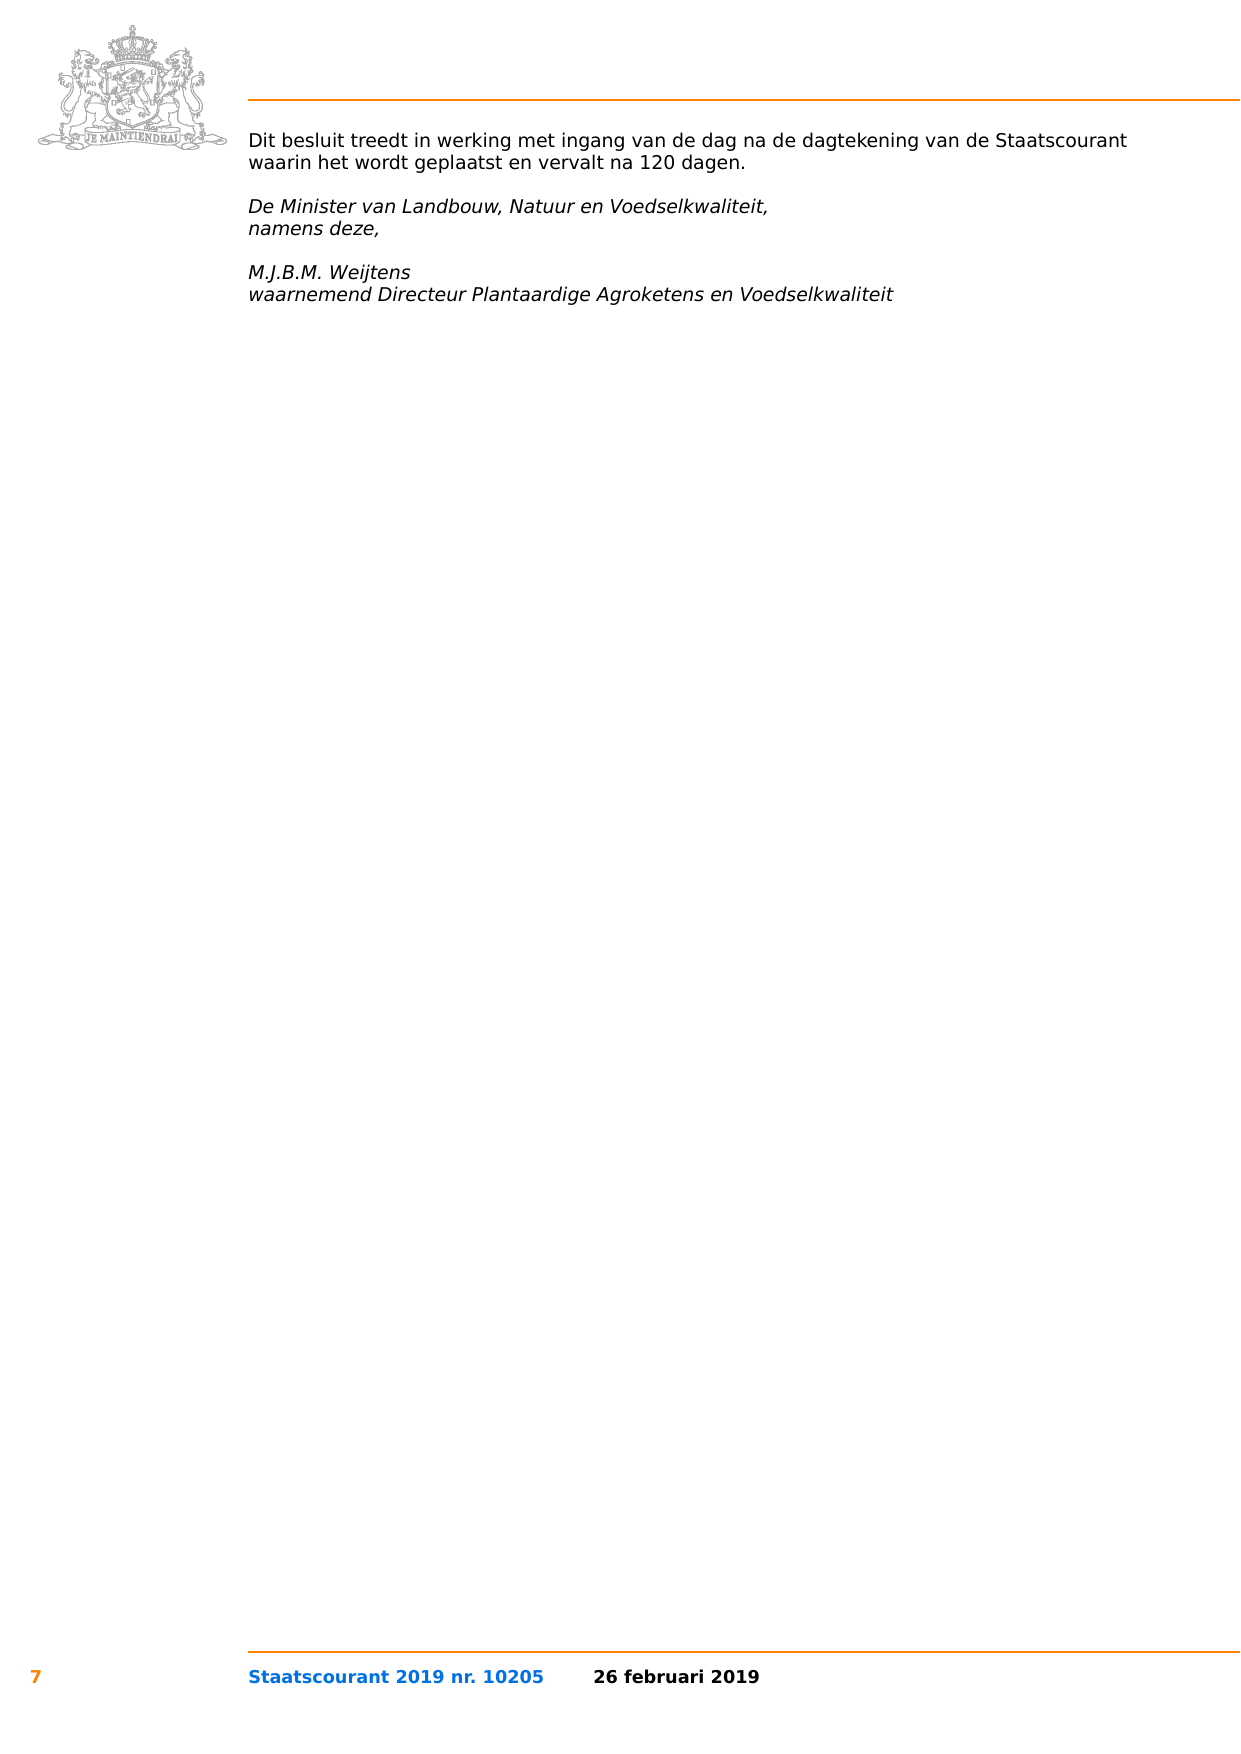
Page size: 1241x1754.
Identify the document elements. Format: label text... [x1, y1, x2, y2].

text De Minister van Landbouw, Natuur en Voedselkwaliteit, namens deze, M.J.B.M. Weijtens waarnemend Directeur Plantaardige Agroketens en Voedselkwaliteit [248, 196, 1163, 306]
picture [38, 25, 227, 150]
text Dit besluit treedt in werking met ingang van de dag na de dagtekening van de Staatscourant waarin het wordt geplaatst en vervalt na 120 dagen. [248, 130, 1163, 174]
